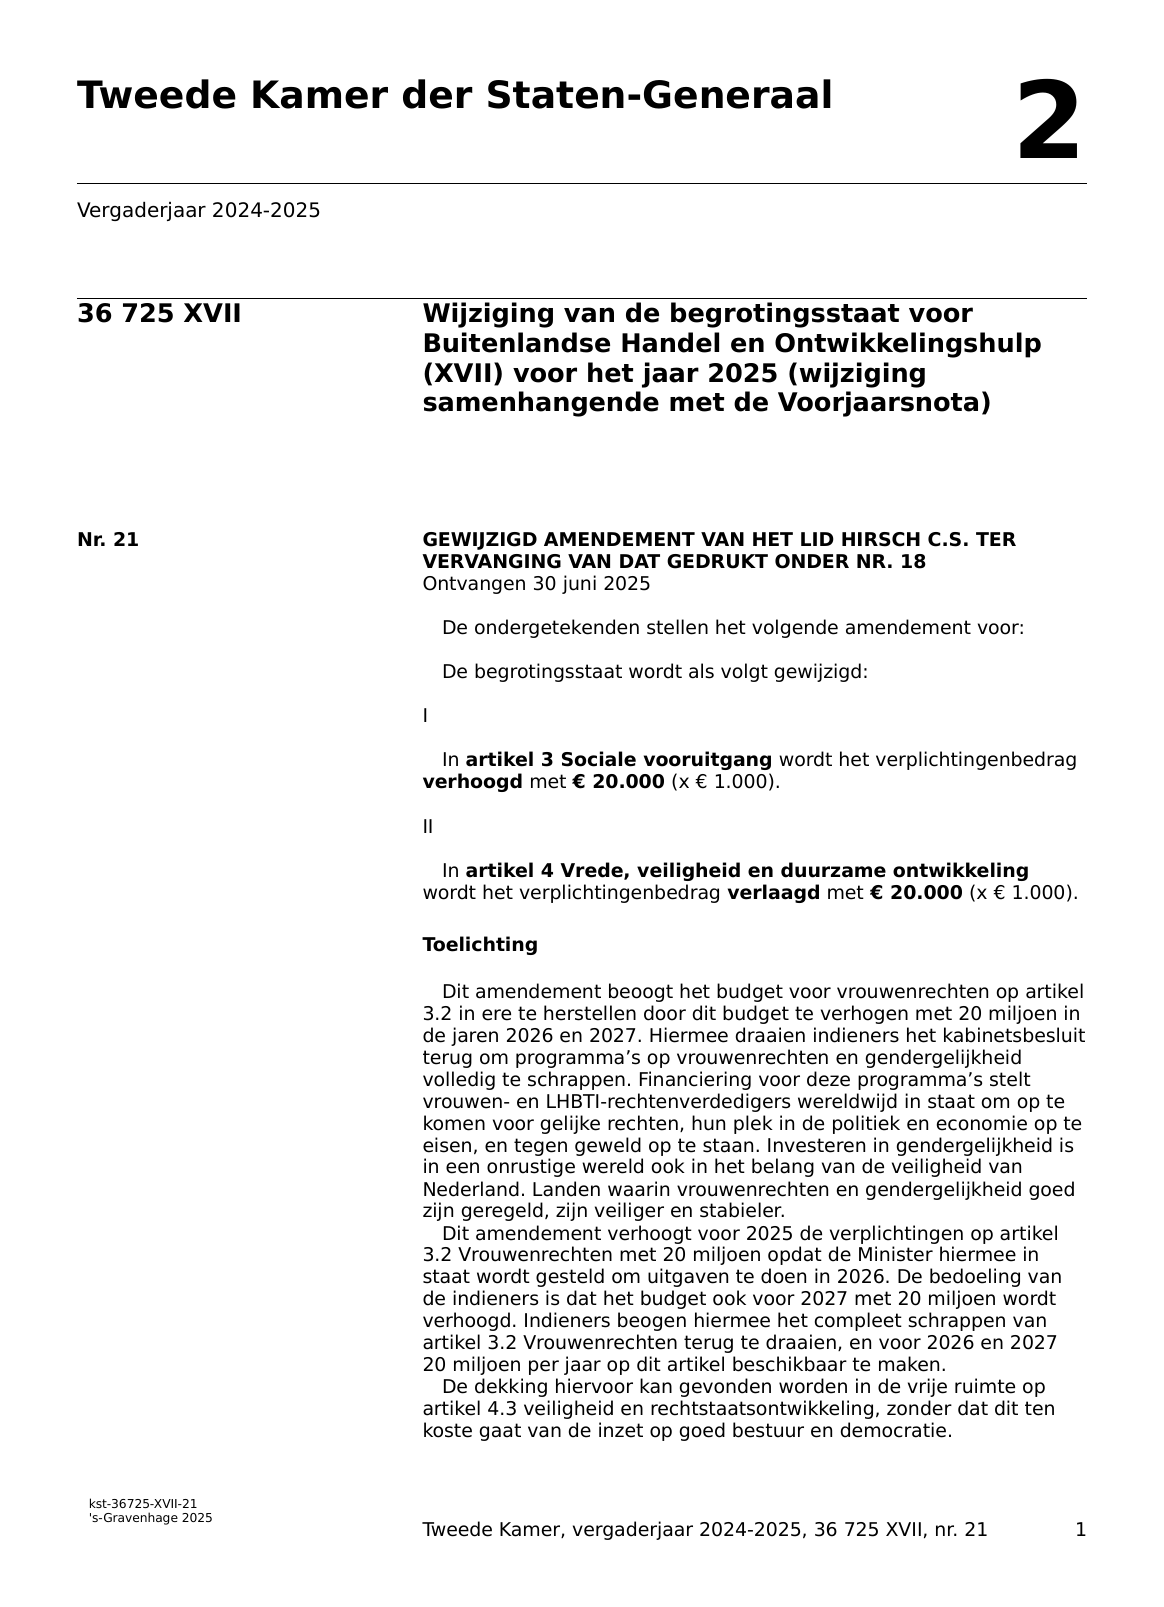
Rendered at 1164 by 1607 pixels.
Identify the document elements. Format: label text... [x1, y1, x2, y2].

text De ondergetekenden stellen het volgende amendement voor: [422, 617, 1087, 639]
table_header Tweede Kamer der Staten-Generaal [77, 59, 886, 183]
subtitle Nr. 21 GEWIJZIGD AMENDEMENT VAN HET LID HIRSCH C.S. TER VERVANGING VAN DAT GEDRUKT ONDER NR. 18 [77, 529, 1087, 573]
text De dekking hiervoor kan gevonden worden in de vrije ruimte op artikel 4.3 veiligheid en rechtstaatsontwikkeling, zonder dat dit ten koste gaat van de inzet op goed bestuur en democratie. [422, 1376, 1087, 1442]
text II [422, 816, 1087, 837]
text De begrotingsstaat wordt als volgt gewijzigd: [422, 661, 1087, 683]
text I [422, 705, 1087, 727]
table_header 2 [886, 59, 1087, 183]
text 's-Gravenhage 2025 [88, 1511, 323, 1525]
text In artikel 4 Vrede, veiligheid en duurzame ontwikkeling wordt het verplichtingenbedrag verlaagd met € 20.000 (x € 1.000). [422, 860, 1087, 904]
text Dit amendement beoogt het budget voor vrouwenrechten op artikel 3.2 in ere te herstellen door dit budget te verhogen met 20 miljoen in de jaren 2026 en 2027. Hiermee draaien indieners het kabinetsbesluit terug om programma’s op vrouwenrechten en gendergelijkheid volledig te schrappen. Financiering voor deze programma’s stelt vrouwen- en LHBTI-rechtenverdedigers wereldwijd in staat om op te komen voor gelijke rechten, hun plek in de politiek en economie op te eisen, en tegen geweld op te staan. Investeren in gendergelijkheid is in een onrustige wereld ook in het belang van de veiligheid van Nederland. Landen waarin vrouwenrechten en gendergelijkheid goed zijn geregeld, zijn veiliger en stabieler. [422, 981, 1087, 1222]
text Dit amendement verhoogt voor 2025 de verplichtingen op artikel 3.2 Vrouwenrechten met 20 miljoen opdat de Minister hiermee in staat wordt gesteld om uitgaven te doen in 2026. De bedoeling van de indieners is dat het budget ook voor 2027 met 20 miljoen wordt verhoogd. Indieners beogen hiermee het compleet schrappen van artikel 3.2 Vrouwenrechten terug te draaien, en voor 2026 en 2027 20 miljoen per jaar op dit artikel beschikbaar te maken. [422, 1222, 1087, 1376]
subtitle Toelichting [422, 934, 1087, 956]
text Ontvangen 30 juni 2025 [422, 573, 1087, 595]
subtitle 36 725 XVII Wijziging van de begrotingsstaat voor Buitenlandse Handel en Ontwikkelingshulp (XVII) voor het jaar 2025 (wijziging samenhangende met de Voorjaarsnota) [77, 299, 1087, 418]
table_cell Vergaderjaar 2024-2025 [77, 184, 1087, 298]
text kst-36725-XVII-21 [88, 1497, 323, 1511]
text In artikel 3 Sociale vooruitgang wordt het verplichtingenbedrag verhoogd met € 20.000 (x € 1.000). [422, 749, 1087, 793]
